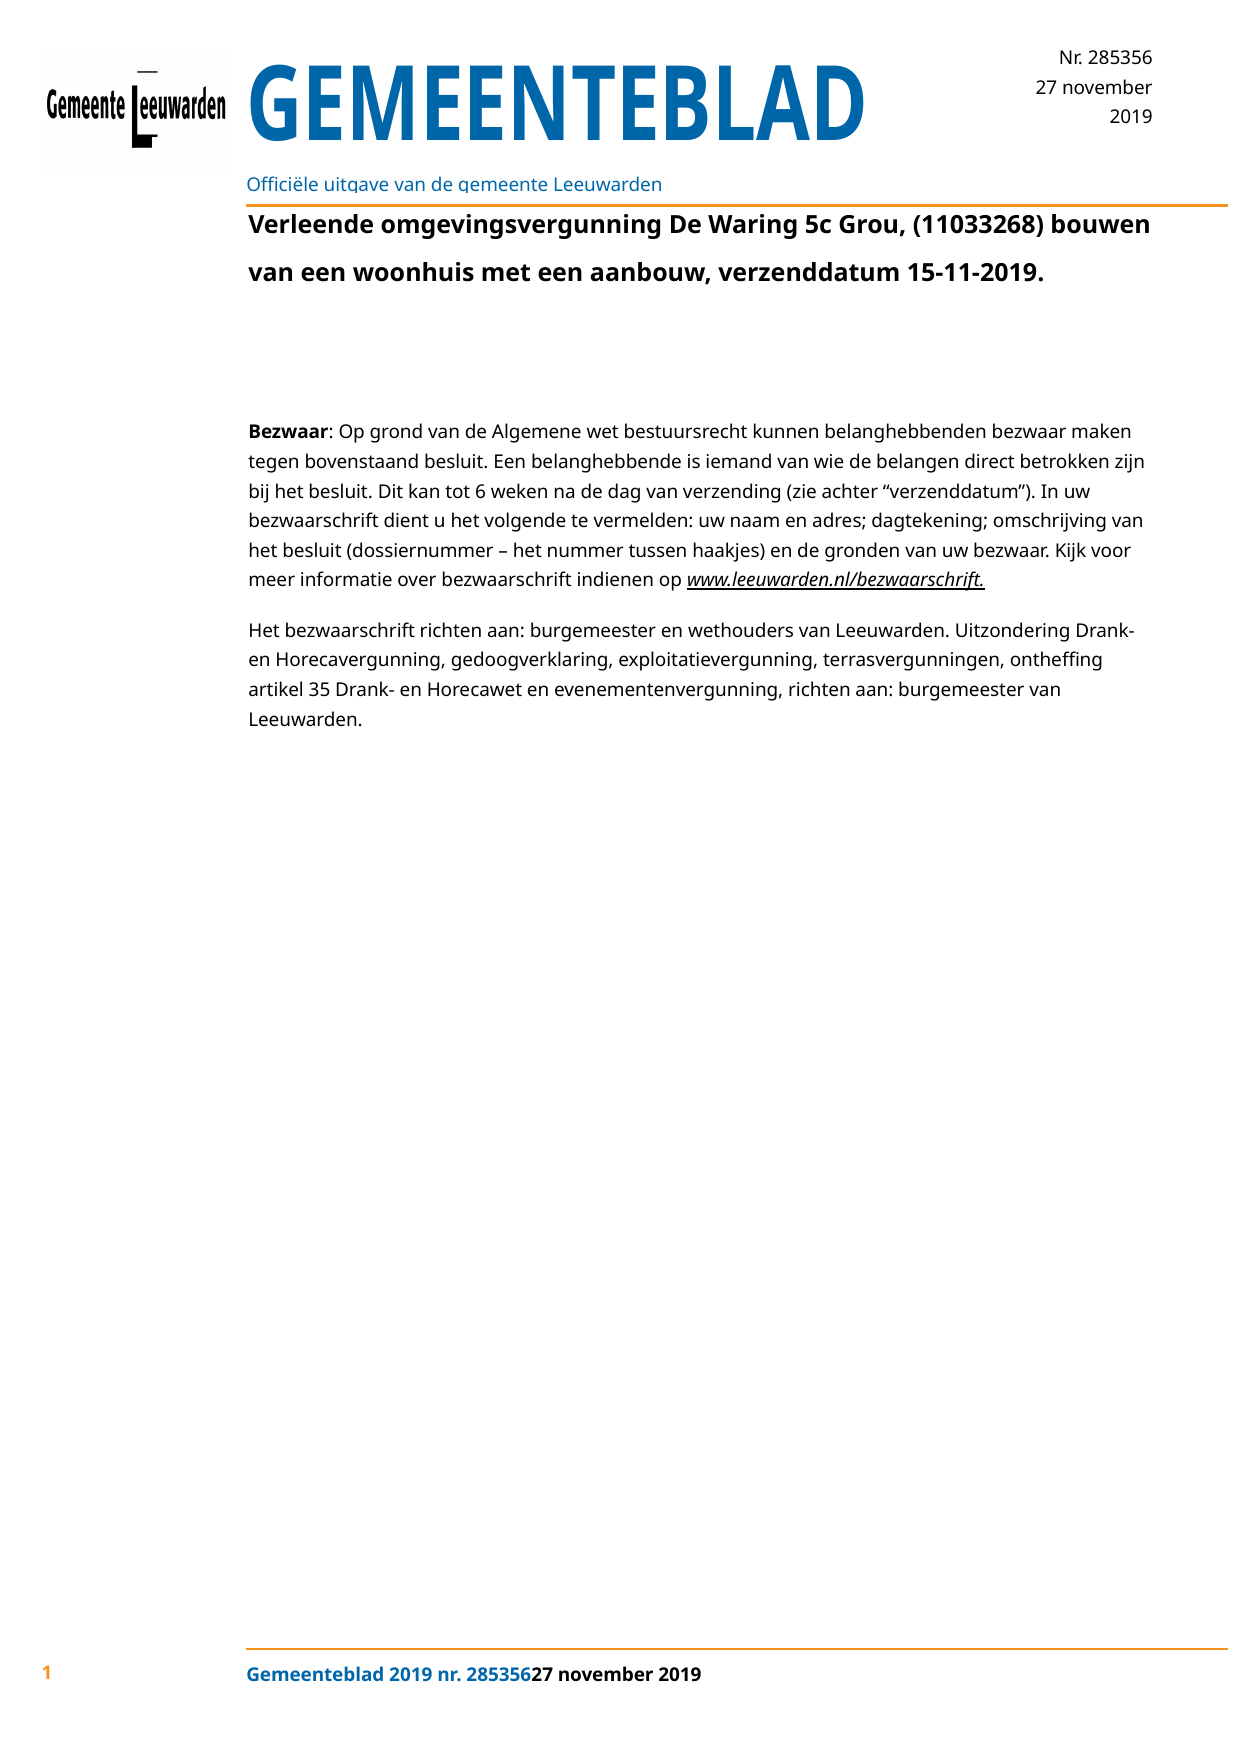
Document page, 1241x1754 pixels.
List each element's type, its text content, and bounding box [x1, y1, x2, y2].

text Bezwaar: Op grond van de Algemene wet bestuursrecht kunnen belanghebbenden bezwaar maken tegen bovenstaand besluit. Een belanghebbende is iemand van wie de belangen direct betrokken zijn bij het besluit. Dit kan tot 6 weken na de dag van verzending (zie achter “verzenddatum”). In uw bezwaarschrift dient u het volgende te vermelden: uw naam en adres; dagtekening; omschrijving van het besluit (dossiernummer – het nummer tussen haakjes) en de gronden van uw bezwaar. Kijk voor meer informatie over bezwaarschrift indienen op www.leeuwarden.nl/bezwaarschrift. [248, 419, 1152, 592]
text Verleende omgevingsvergunning De Waring 5c Grou, (11033268) bouwen van een woonhuis met een aanbouw, verzenddatum 15-11-2019. [248, 207, 1152, 288]
picture [41, 47, 231, 172]
text Het bezwaarschrift richten aan: burgemeester en wethouders van Leeuwarden. Uitzondering Drank- en Horecavergunning, gedoogverklaring, exploitatievergunning, terrasvergunningen, ontheffing artikel 35 Drank- en Horecawet en evenementenvergunning, richten aan: burgemeester van Leeuwarden. [248, 617, 1152, 732]
